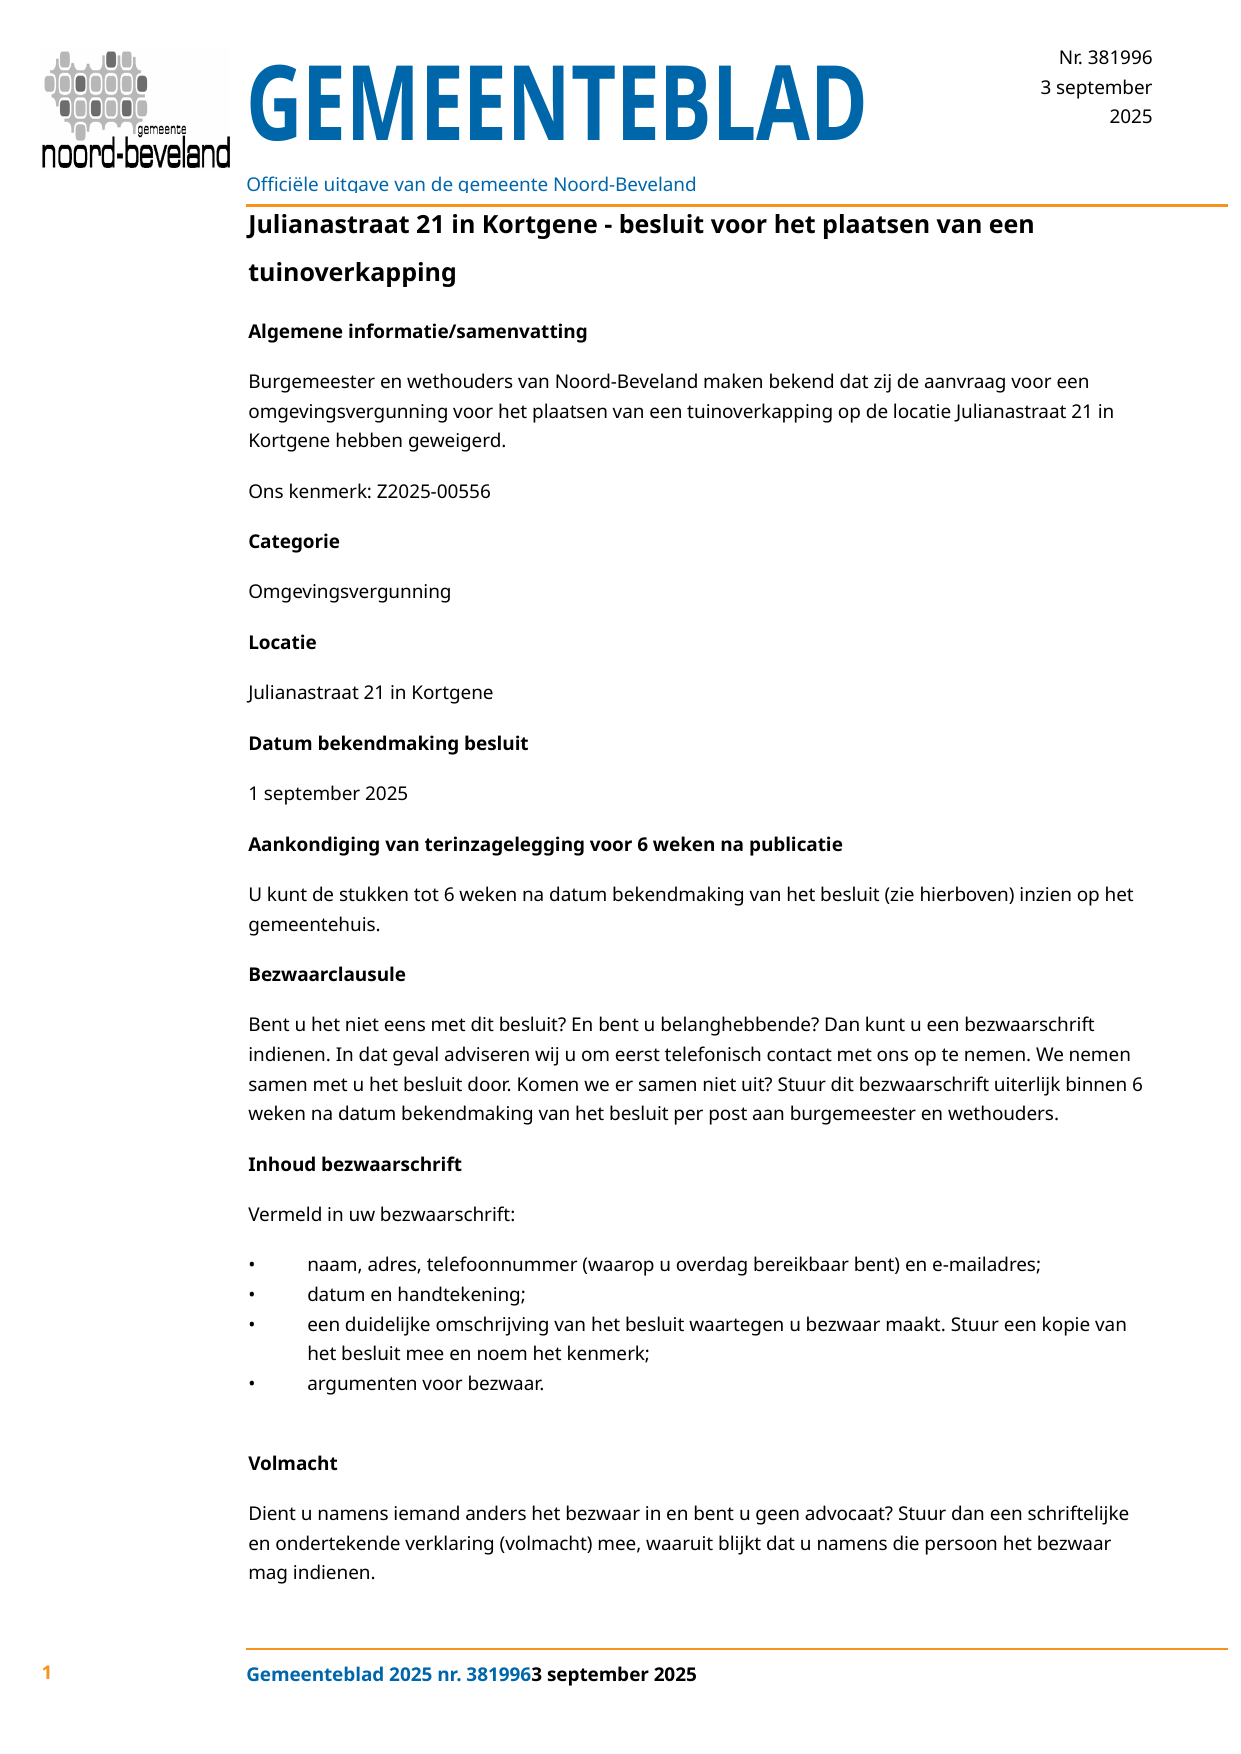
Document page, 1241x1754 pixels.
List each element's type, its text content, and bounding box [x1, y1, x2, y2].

text Bent u het niet eens met dit besluit? En bent u belanghebbende? Dan kunt u een bezwaarschrift indienen. In dat geval adviseren wij u om eerst telefonisch contact met ons op te nemen. We nemen samen met u het besluit door. Komen we er samen niet uit? Stuur dit bezwaarschrift uiterlijk binnen 6 weken na datum bekendmaking van het besluit per post aan burgemeester en wethouders. [248, 1012, 1152, 1126]
text Volmacht [248, 1450, 1152, 1476]
text Dient u namens iemand anders het bezwaar in en bent u geen advocaat? Stuur dan een schriftelijke en ondertekende verklaring (volmacht) mee, waaruit blijkt dat u namens die persoon het bezwaar mag indienen. [248, 1500, 1152, 1585]
text Burgemeester en wethouders van Noord-Beveland maken bekend dat zij de aanvraag voor een omgevingsvergunning voor het plaatsen van een tuinoverkapping op de locatie Julianastraat 21 in Kortgene hebben geweigerd. [248, 368, 1152, 453]
text Datum bekendmaking besluit [248, 730, 1152, 756]
picture [41, 47, 231, 172]
list een duidelijke omschrijving van het besluit waartegen u bezwaar maakt. Stuur een kopie van het besluit mee en noem het kenmerk; [248, 1311, 1152, 1366]
text U kunt de stukken tot 6 weken na datum bekendmaking van het besluit (zie hierboven) inzien op het gemeentehuis. [248, 881, 1152, 937]
text Julianastraat 21 in Kortgene [248, 679, 1152, 705]
text Bezwaarclausule [248, 961, 1152, 987]
list datum en handtekening; [248, 1281, 1152, 1307]
text 1 september 2025 [248, 780, 1152, 806]
list naam, adres, telefoonnummer (waarop u overdag bereikbaar bent) en e-mailadres; [248, 1252, 1152, 1277]
text Aankondiging van terinzagelegging voor 6 weken na publicatie [248, 831, 1152, 857]
text Categorie [248, 528, 1152, 554]
text Locatie [248, 629, 1152, 655]
text Algemene informatie/samenvatting [248, 318, 1152, 344]
text Ons kenmerk: Z2025-00556 [248, 478, 1152, 504]
text Julianastraat 21 in Kortgene - besluit voor het plaatsen van een tuinoverkapping [248, 207, 1152, 288]
text Vermeld in uw bezwaarschrift: [248, 1201, 1152, 1227]
text Inhoud bezwaarschrift [248, 1151, 1152, 1177]
text Omgevingsvergunning [248, 579, 1152, 604]
list argumenten voor bezwaar. [248, 1370, 1152, 1396]
